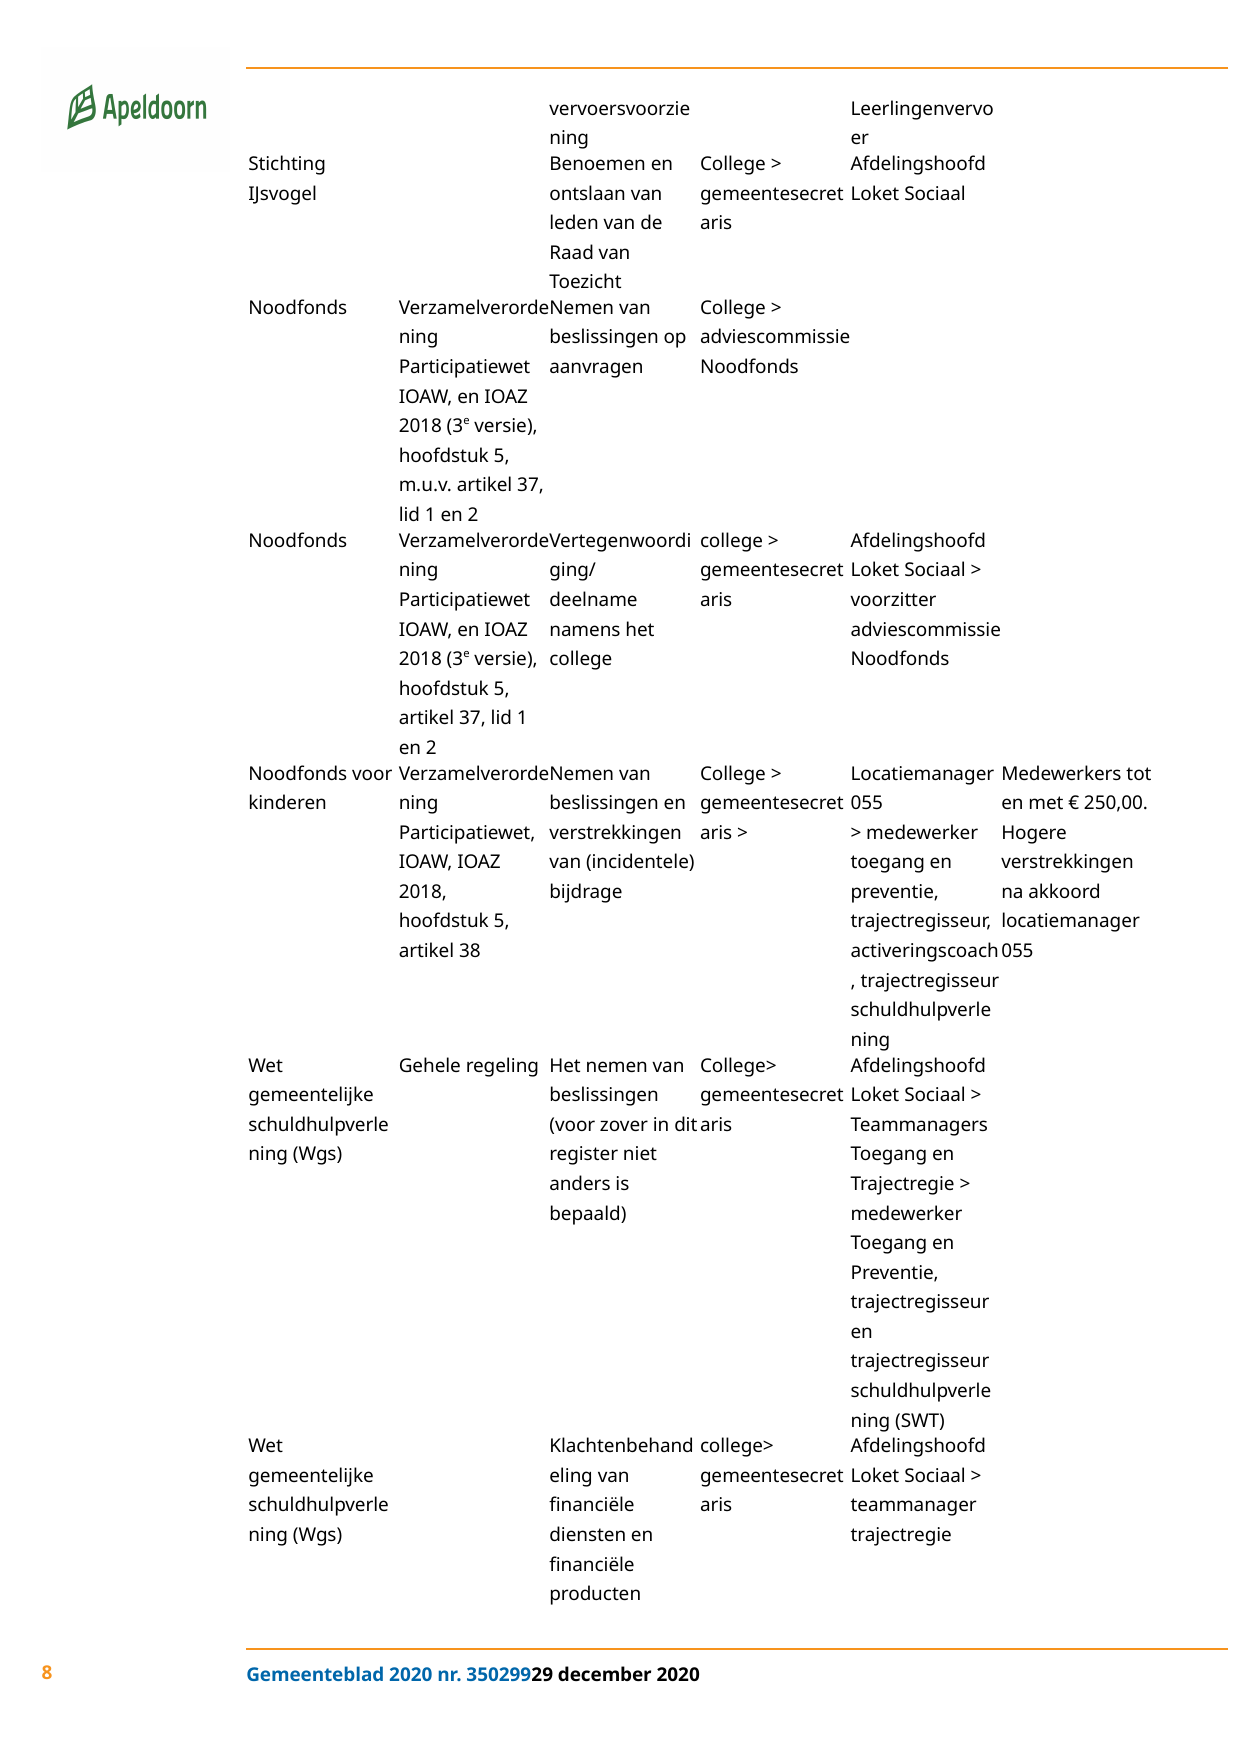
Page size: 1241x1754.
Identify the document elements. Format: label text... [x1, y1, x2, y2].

table_cell [248, 95, 398, 150]
table_cell College> gemeentesecretaris [700, 1052, 850, 1432]
table_cell Benoemen en ontslaan van leden van de Raad van Toezicht [549, 150, 700, 294]
table_cell [700, 95, 850, 150]
table_cell [399, 1433, 549, 1606]
table_cell Nemen van beslissingen op aanvragen [549, 294, 700, 527]
table_cell [1001, 95, 1152, 150]
table_cell college> gemeentesecretaris [700, 1433, 850, 1606]
table_cell Het nemen van beslissingen (voor zover in dit register niet anders is bepaald) [549, 1052, 700, 1432]
table_cell Leerlingenvervoer [850, 95, 1001, 150]
table_cell [850, 294, 1001, 527]
table_cell Medewerkers tot en met € 250,00. Hogere verstrekkingen na akkoord locatiemanager 055 [1001, 760, 1152, 1052]
table_cell [1001, 1433, 1152, 1606]
table_cell Afdelingshoofd Loket Sociaal > teammanager trajectregie [850, 1433, 1001, 1606]
table_cell Noodfonds [248, 527, 398, 760]
table_cell college > gemeentesecretaris [700, 527, 850, 760]
table_cell Verzamelverordening Participatiewet IOAW, en IOAZ 2018 (3e versie), hoofdstuk 5, artikel 37, lid 1 en 2 [399, 527, 549, 760]
table_cell [1001, 527, 1152, 760]
table_cell [1001, 150, 1152, 294]
table_cell College > gemeentesecretaris > [700, 760, 850, 1052]
table_cell Nemen van beslissingen en verstrekkingen van (incidentele) bijdrage [549, 760, 700, 1052]
table_cell Wet gemeentelijke schuldhulpverlening (Wgs) [248, 1052, 398, 1432]
picture [41, 47, 231, 172]
table_cell Verzamelverordening Participatiewet IOAW, en IOAZ 2018 (3e versie), hoofdstuk 5, m.u.v. artikel 37, lid 1 en 2 [399, 294, 549, 527]
table_cell College > adviescommissie Noodfonds [700, 294, 850, 527]
table_cell Klachtenbehandeling van financiële diensten en financiële producten [549, 1433, 700, 1606]
table_cell [399, 150, 549, 294]
table_cell [399, 95, 549, 150]
table_cell College > gemeentesecretaris [700, 150, 850, 294]
table_cell Vertegenwoordiging/ deelname namens het college [549, 527, 700, 760]
table_cell vervoersvoorziening [549, 95, 700, 150]
table_cell [1001, 1052, 1152, 1432]
table_cell Locatiemanager 055 > medewerker toegang en preventie, trajectregisseur, activeringscoach, trajectregisseur schuldhulpverlening [850, 760, 1001, 1052]
table_cell Verzamelverordening Participatiewet, IOAW, IOAZ 2018, hoofdstuk 5, artikel 38 [399, 760, 549, 1052]
table_cell Gehele regeling [399, 1052, 549, 1432]
table_cell Stichting IJsvogel [248, 150, 398, 294]
table_cell Afdelingshoofd Loket Sociaal > Teammanagers Toegang en Trajectregie > medewerker Toegang en Preventie, trajectregisseur en trajectregisseur schuldhulpverlening (SWT) [850, 1052, 1001, 1432]
table_cell Wet gemeentelijke schuldhulpverlening (Wgs) [248, 1433, 398, 1606]
table_cell Afdelingshoofd Loket Sociaal > voorzitter adviescommissie Noodfonds [850, 527, 1001, 760]
table_cell Afdelingshoofd Loket Sociaal [850, 150, 1001, 294]
table_cell Noodfonds [248, 294, 398, 527]
table_cell Noodfonds voor kinderen [248, 760, 398, 1052]
table_cell [1001, 294, 1152, 527]
